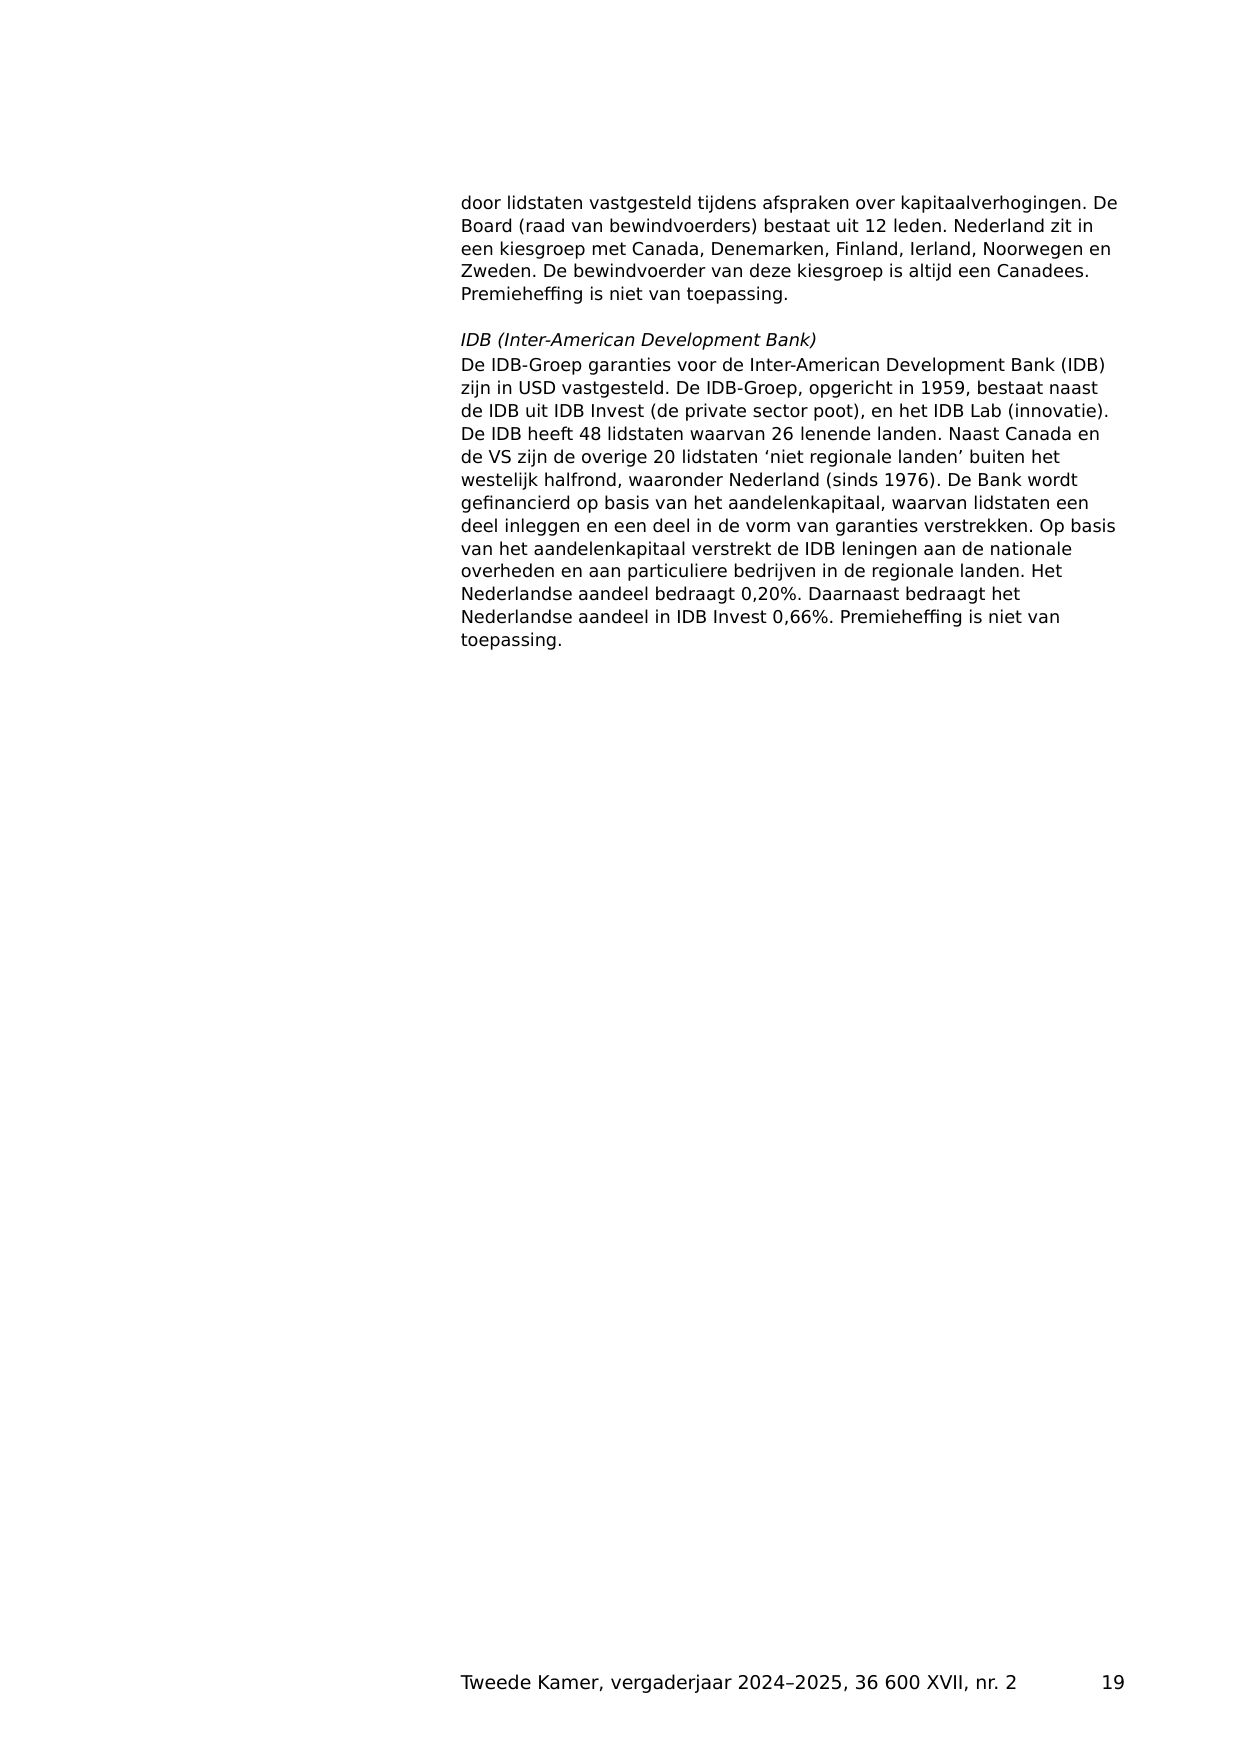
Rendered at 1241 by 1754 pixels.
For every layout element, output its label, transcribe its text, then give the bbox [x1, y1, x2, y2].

text door lidstaten vastgesteld tijdens afspraken over kapitaalverhogingen. De Board (raad van bewindvoerders) bestaat uit 12 leden. Nederland zit in een kiesgroep met Canada, Denemarken, Finland, Ierland, Noorwegen en Zweden. De bewindvoerder van deze kiesgroep is altijd een Canadees. Premieheffing is niet van toepassing. [461, 191, 1125, 305]
text De IDB-Groep garanties voor de Inter-American Development Bank (IDB) zijn in USD vastgesteld. De IDB-Groep, opgericht in 1959, bestaat naast de IDB uit IDB Invest (de private sector poot), en het IDB Lab (innovatie). De IDB heeft 48 lidstaten waarvan 26 lenende landen. Naast Canada en de VS zijn de overige 20 lidstaten ‘niet regionale landen’ buiten het westelijk halfrond, waaronder Nederland (sinds 1976). De Bank wordt gefinancierd op basis van het aandelenkapitaal, waarvan lidstaten een deel inleggen en een deel in de vorm van garanties verstrekken. Op basis van het aandelenkapitaal verstrekt de IDB leningen aan de nationale overheden en aan particuliere bedrijven in de regionale landen. Het Nederlandse aandeel bedraagt 0,20%. Daarnaast bedraagt het Nederlandse aandeel in IDB Invest 0,66%. Premieheffing is niet van toepassing. [461, 353, 1125, 651]
text IDB (Inter-American Development Bank) [461, 328, 1125, 351]
